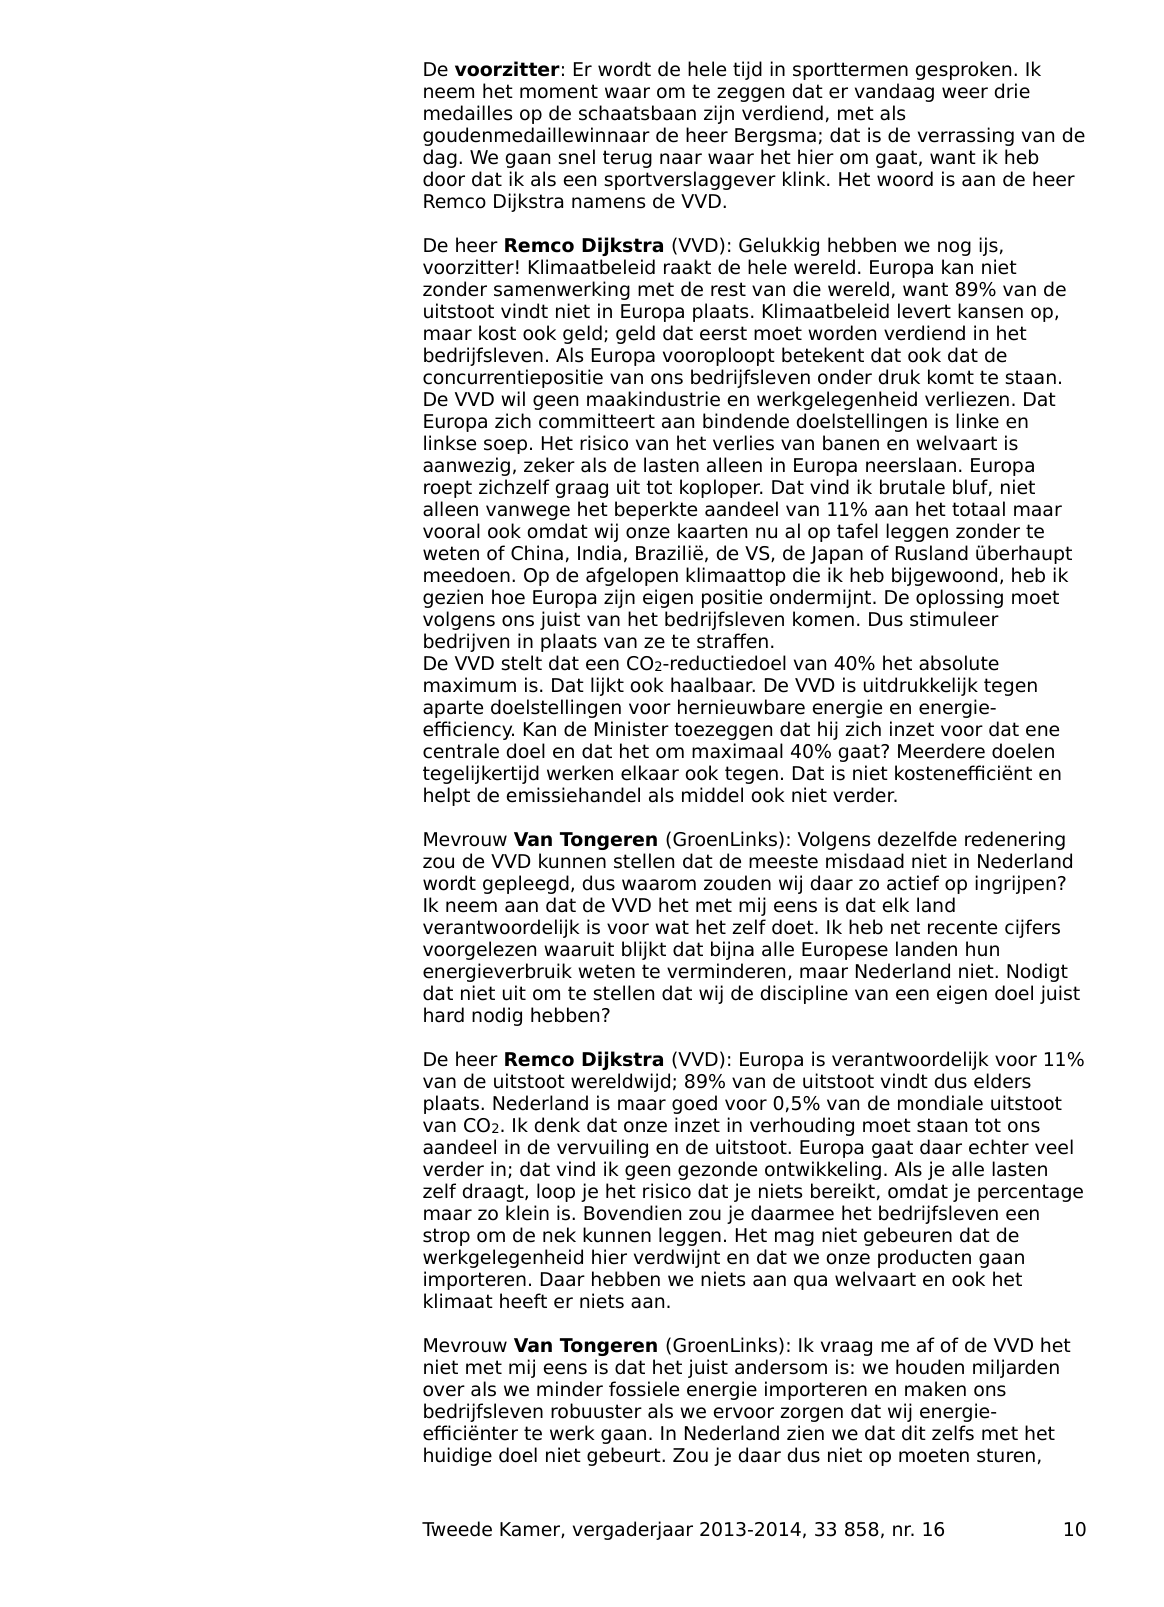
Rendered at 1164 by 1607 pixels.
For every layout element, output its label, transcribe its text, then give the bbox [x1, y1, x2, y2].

text De heer Remco Dijkstra (VVD): Gelukkig hebben we nog ijs, voorzitter! Klimaatbeleid raakt de hele wereld. Europa kan niet zonder samenwerking met de rest van die wereld, want 89% van de uitstoot vindt niet in Europa plaats. Klimaatbeleid levert kansen op, maar kost ook geld; geld dat eerst moet worden verdiend in het bedrijfsleven. Als Europa vooroploopt betekent dat ook dat de concurrentiepositie van ons bedrijfsleven onder druk komt te staan. De VVD wil geen maakindustrie en werkgelegenheid verliezen. Dat Europa zich committeert aan bindende doelstellingen is linke en linkse soep. Het risico van het verlies van banen en welvaart is aanwezig, zeker als de lasten alleen in Europa neerslaan. Europa roept zichzelf graag uit tot koploper. Dat vind ik brutale bluf, niet alleen vanwege het beperkte aandeel van 11% aan het totaal maar vooral ook omdat wij onze kaarten nu al op tafel leggen zonder te weten of China, India, Brazilië, de VS, de Japan of Rusland überhaupt meedoen. Op de afgelopen klimaattop die ik heb bijgewoond, heb ik gezien hoe Europa zijn eigen positie ondermijnt. De oplossing moet volgens ons juist van het bedrijfsleven komen. Dus stimuleer bedrijven in plaats van ze te straffen. [422, 235, 1087, 653]
text De heer Remco Dijkstra (VVD): Europa is verantwoordelijk voor 11% van de uitstoot wereldwijd; 89% van de uitstoot vindt dus elders plaats. Nederland is maar goed voor 0,5% van de mondiale uitstoot van CO2. Ik denk dat onze inzet in verhouding moet staan tot ons aandeel in de vervuiling en de uitstoot. Europa gaat daar echter veel verder in; dat vind ik geen gezonde ontwikkeling. Als je alle lasten zelf draagt, loop je het risico dat je niets bereikt, omdat je percentage maar zo klein is. Bovendien zou je daarmee het bedrijfsleven een strop om de nek kunnen leggen. Het mag niet gebeuren dat de werkgelegenheid hier verdwijnt en dat we onze producten gaan importeren. Daar hebben we niets aan qua welvaart en ook het klimaat heeft er niets aan. [422, 1049, 1087, 1312]
text Mevrouw Van Tongeren (GroenLinks): Ik vraag me af of de VVD het niet met mij eens is dat het juist andersom is: we houden miljarden over als we minder fossiele energie importeren en maken ons bedrijfsleven robuuster als we ervoor zorgen dat wij energie-efficiënter te werk gaan. In Nederland zien we dat dit zelfs met het huidige doel niet gebeurt. Zou je daar dus niet op moeten sturen, [422, 1335, 1087, 1467]
text De voorzitter: Er wordt de hele tijd in sporttermen gesproken. Ik neem het moment waar om te zeggen dat er vandaag weer drie medailles op de schaatsbaan zijn verdiend, met als goudenmedaillewinnaar de heer Bergsma; dat is de verrassing van de dag. We gaan snel terug naar waar het hier om gaat, want ik heb door dat ik als een sportverslaggever klink. Het woord is aan de heer Remco Dijkstra namens de VVD. [422, 59, 1087, 213]
text Mevrouw Van Tongeren (GroenLinks): Volgens dezelfde redenering zou de VVD kunnen stellen dat de meeste misdaad niet in Nederland wordt gepleegd, dus waarom zouden wij daar zo actief op ingrijpen? Ik neem aan dat de VVD het met mij eens is dat elk land verantwoordelijk is voor wat het zelf doet. Ik heb net recente cijfers voorgelezen waaruit blijkt dat bijna alle Europese landen hun energieverbruik weten te verminderen, maar Nederland niet. Nodigt dat niet uit om te stellen dat wij de discipline van een eigen doel juist hard nodig hebben? [422, 829, 1087, 1027]
text De VVD stelt dat een CO2-reductiedoel van 40% het absolute maximum is. Dat lijkt ook haalbaar. De VVD is uitdrukkelijk tegen aparte doelstellingen voor hernieuwbare energie en energie-efficiency. Kan de Minister toezeggen dat hij zich inzet voor dat ene centrale doel en dat het om maximaal 40% gaat? Meerdere doelen tegelijkertijd werken elkaar ook tegen. Dat is niet kostenefficiënt en helpt de emissiehandel als middel ook niet verder. [422, 653, 1087, 807]
